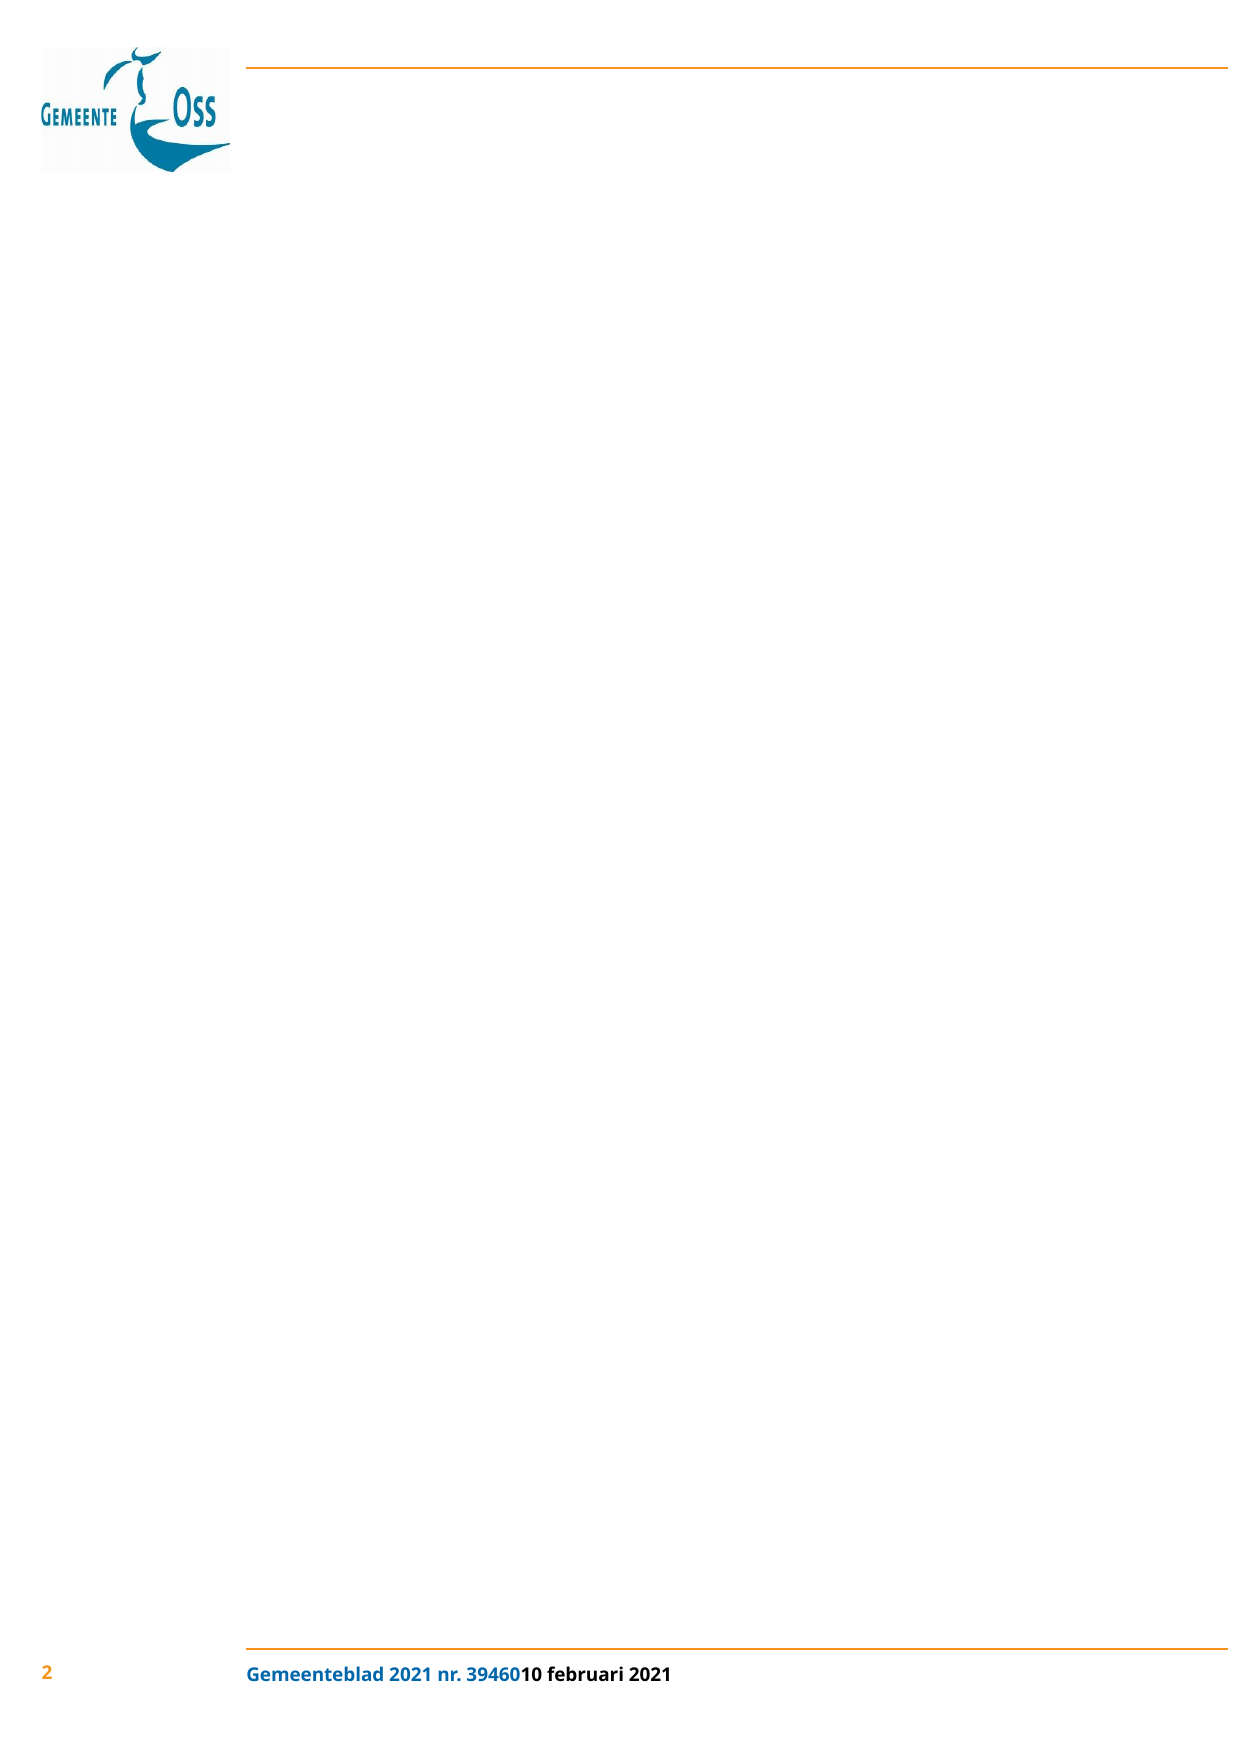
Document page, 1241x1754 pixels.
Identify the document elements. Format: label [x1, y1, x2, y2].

picture [41, 47, 231, 172]
